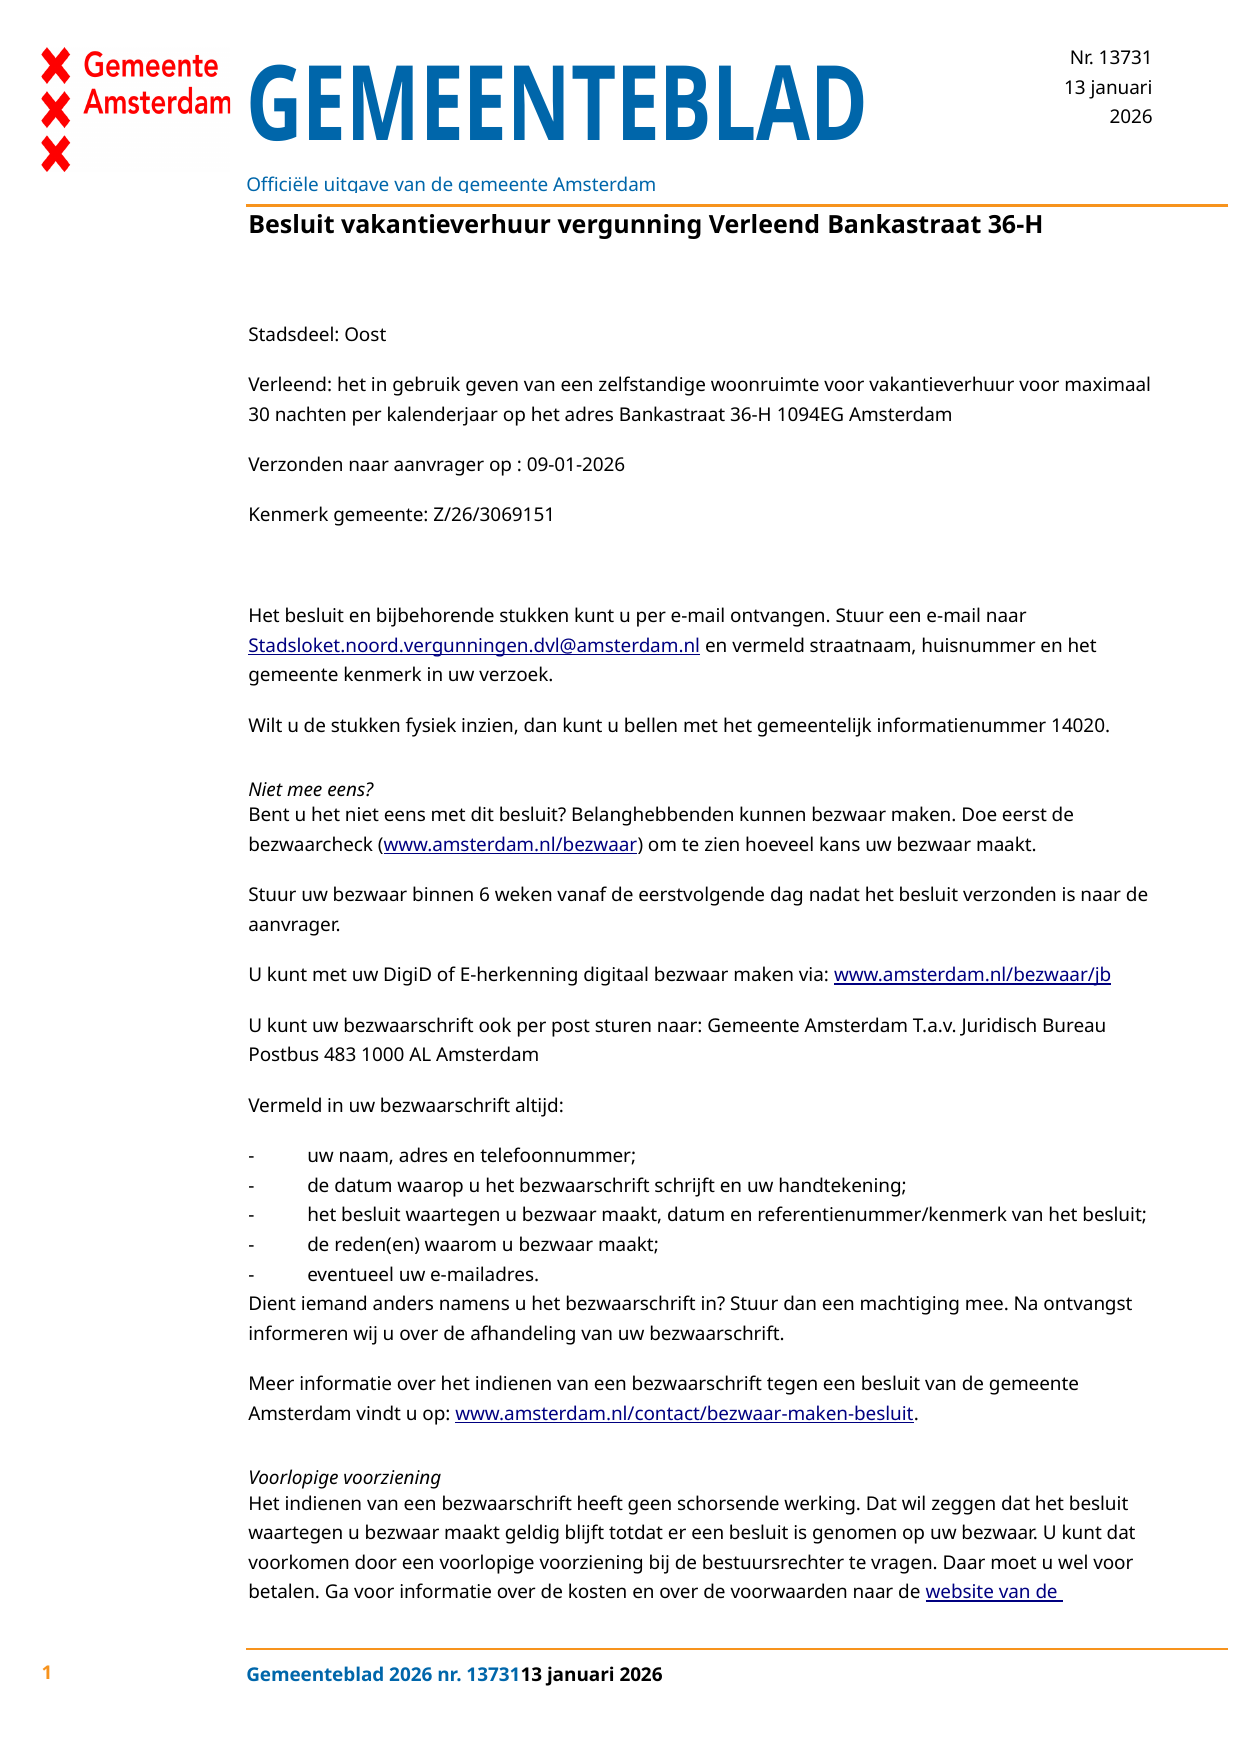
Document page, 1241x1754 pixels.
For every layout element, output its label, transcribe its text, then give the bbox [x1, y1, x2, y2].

text Dient iemand anders namens u het bezwaarschrift in? Stuur dan een machtiging mee. Na ontvangst informeren wij u over de afhandeling van uw bezwaarschrift. [248, 1290, 1152, 1346]
list het besluit waartegen u bezwaar maakt, datum en referentienummer/kenmerk van het besluit; [248, 1202, 1152, 1227]
text Niet mee eens? [248, 776, 1152, 802]
list de reden(en) waarom u bezwaar maakt; [248, 1231, 1152, 1257]
list uw naam, adres en telefoonnummer; [248, 1142, 1152, 1168]
text Voorlopige voorziening [248, 1464, 1152, 1490]
text Kenmerk gemeente: Z/26/3069151 [248, 502, 1152, 527]
text Het besluit en bijbehorende stukken kunt u per e-mail ontvangen. Stuur een e-mail naar Stadsloket.noord.vergunningen.dvl@amsterdam.nl en vermeld straatnaam, huisnummer en het gemeente kenmerk in uw verzoek. [248, 602, 1152, 687]
text Het indienen van een bezwaarschrift heeft geen schorsende werking. Dat wil zeggen dat het besluit waartegen u bezwaar maakt geldig blijft totdat er een besluit is genomen op uw bezwaar. U kunt dat voorkomen door een voorlopige voorziening bij de bestuursrechter te vragen. Daar moet u wel voor betalen. Ga voor informatie over de kosten en over de voorwaarden naar de website van de [248, 1490, 1152, 1604]
picture [41, 47, 231, 172]
text U kunt met uw DigiD of E-herkenning digitaal bezwaar maken via: www.amsterdam.nl/bezwaar/jb [248, 962, 1152, 987]
list eventueel uw e-mailadres. [248, 1261, 1152, 1287]
text Meer informatie over het indienen van een bezwaarschrift tegen een besluit van de gemeente Amsterdam vindt u op: www.amsterdam.nl/contact/bezwaar-maken-besluit. [248, 1370, 1152, 1426]
text Verleend: het in gebruik geven van een zelfstandige woonruimte voor vakantieverhuur voor maximaal 30 nachten per kalenderjaar op het adres Bankastraat 36-H 1094EG Amsterdam [248, 371, 1152, 426]
text Stuur uw bezwaar binnen 6 weken vanaf de eerstvolgende dag nadat het besluit verzonden is naar de aanvrager. [248, 882, 1152, 937]
text Wilt u de stukken fysiek inzien, dan kunt u bellen met het gemeentelijk informatienummer 14020. [248, 712, 1152, 738]
text Besluit vakantieverhuur vergunning Verleend Bankastraat 36-H [248, 207, 1152, 241]
text U kunt uw bezwaarschrift ook per post sturen naar: Gemeente Amsterdam T.a.v. Juridisch Bureau Postbus 483 1000 AL Amsterdam [248, 1012, 1152, 1067]
text Verzonden naar aanvrager op : 09-01-2026 [248, 451, 1152, 477]
text Stadsdeel: Oost [248, 321, 1152, 346]
list de datum waarop u het bezwaarschrift schrijft en uw handtekening; [248, 1172, 1152, 1198]
text Bent u het niet eens met dit besluit? Belanghebbenden kunnen bezwaar maken. Doe eerst de bezwaarcheck (www.amsterdam.nl/bezwaar) om te zien hoeveel kans uw bezwaar maakt. [248, 802, 1152, 857]
text Vermeld in uw bezwaarschrift altijd: [248, 1092, 1152, 1118]
